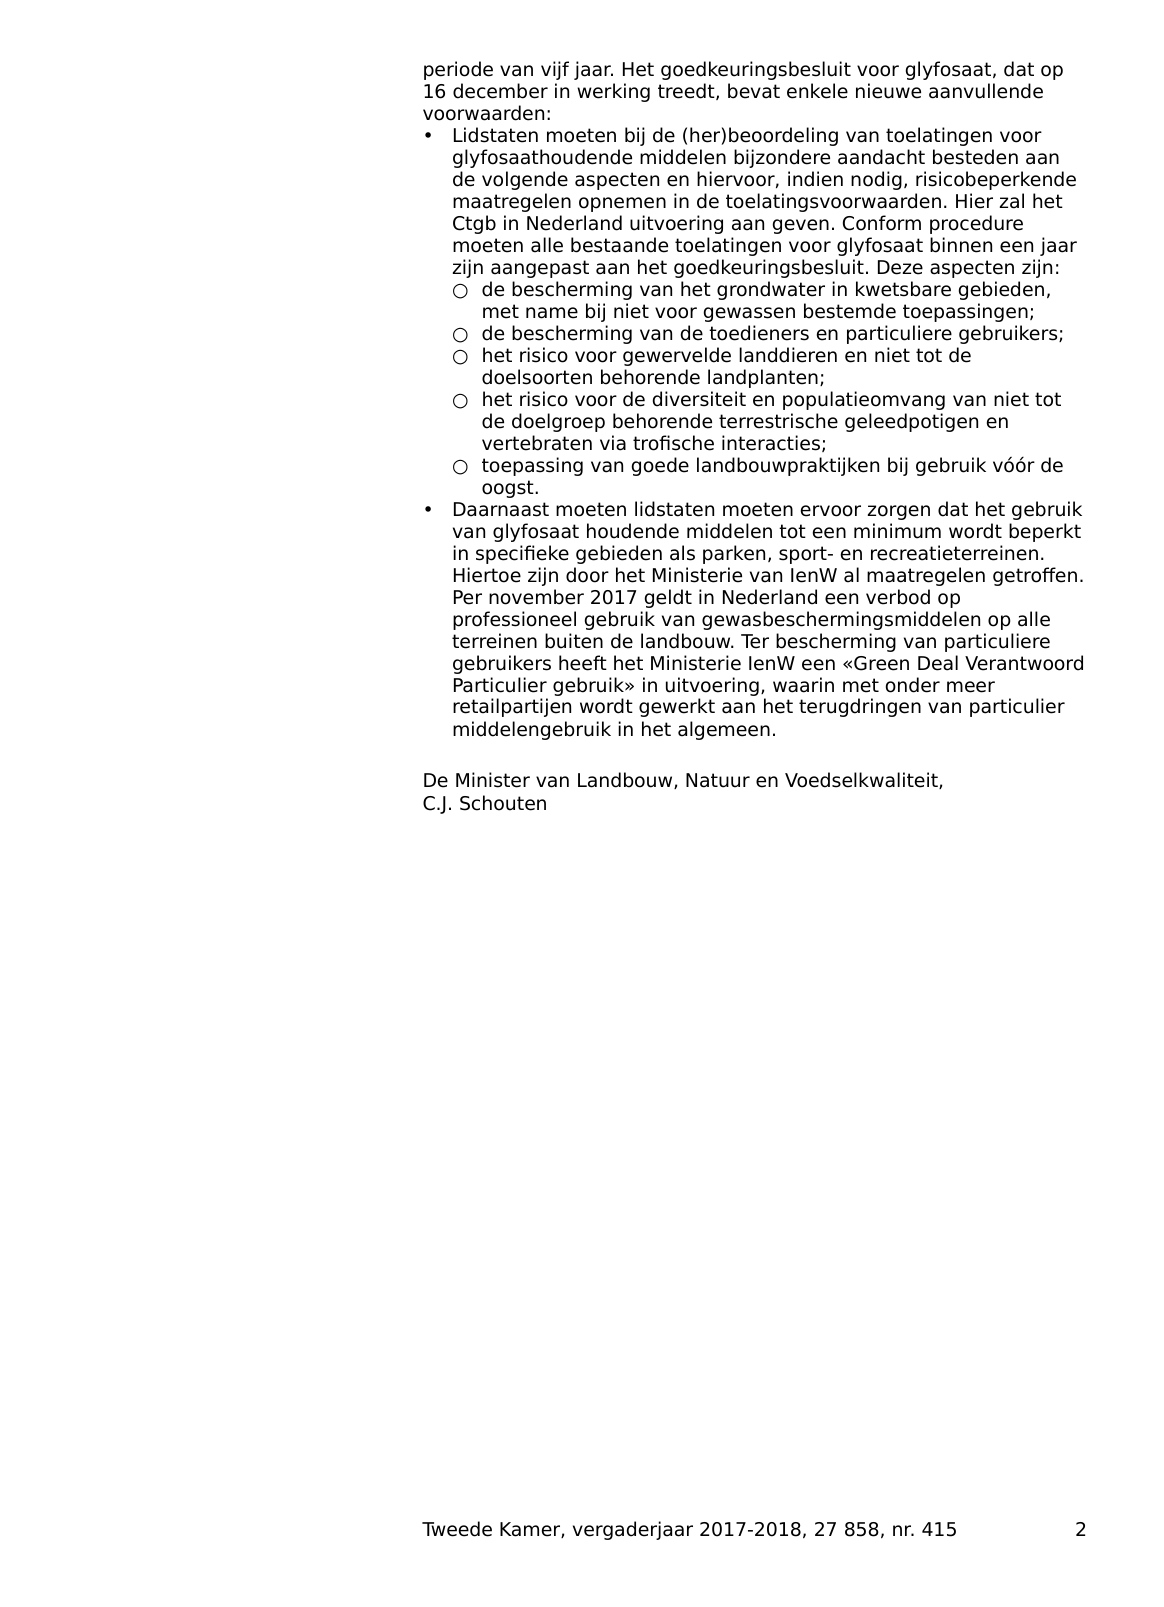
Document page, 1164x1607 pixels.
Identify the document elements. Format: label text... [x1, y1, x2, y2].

text • Lidstaten moeten bij de (her)beoordeling van toelatingen voor glyfosaathoudende middelen bijzondere aandacht besteden aan de volgende aspecten en hiervoor, indien nodig, risicobeperkende maatregelen opnemen in de toelatingsvoorwaarden. Hier zal het Ctgb in Nederland uitvoering aan geven. Conform procedure moeten alle bestaande toelatingen voor glyfosaat binnen een jaar zijn aangepast aan het goedkeuringsbesluit. Deze aspecten zijn: [422, 125, 1087, 279]
text ○ de bescherming van het grondwater in kwetsbare gebieden, met name bij niet voor gewassen bestemde toepassingen; [452, 279, 1087, 323]
text ○ het risico voor gewervelde landdieren en niet tot de doelsoorten behorende landplanten; [452, 345, 1087, 389]
text ○ het risico voor de diversiteit en populatieomvang van niet tot de doelgroep behorende terrestrische geleedpotigen en vertebraten via trofische interacties; [452, 389, 1087, 455]
text ○ de bescherming van de toedieners en particuliere gebruikers; [452, 323, 1087, 345]
text periode van vijf jaar. Het goedkeuringsbesluit voor glyfosaat, dat op 16 december in werking treedt, bevat enkele nieuwe aanvullende voorwaarden: [422, 59, 1087, 125]
text ○ toepassing van goede landbouwpraktijken bij gebruik vóór de oogst. [452, 455, 1087, 499]
text De Minister van Landbouw, Natuur en Voedselkwaliteit, C.J. Schouten [422, 770, 1087, 814]
text • Daarnaast moeten lidstaten moeten ervoor zorgen dat het gebruik van glyfosaat houdende middelen tot een minimum wordt beperkt in specifieke gebieden als parken, sport- en recreatieterreinen. Hiertoe zijn door het Ministerie van IenW al maatregelen getroffen. Per november 2017 geldt in Nederland een verbod op professioneel gebruik van gewasbeschermingsmiddelen op alle terreinen buiten de landbouw. Ter bescherming van particuliere gebruikers heeft het Ministerie IenW een «Green Deal Verantwoord Particulier gebruik» in uitvoering, waarin met onder meer retailpartijen wordt gewerkt aan het terugdringen van particulier middelengebruik in het algemeen. [422, 499, 1087, 740]
